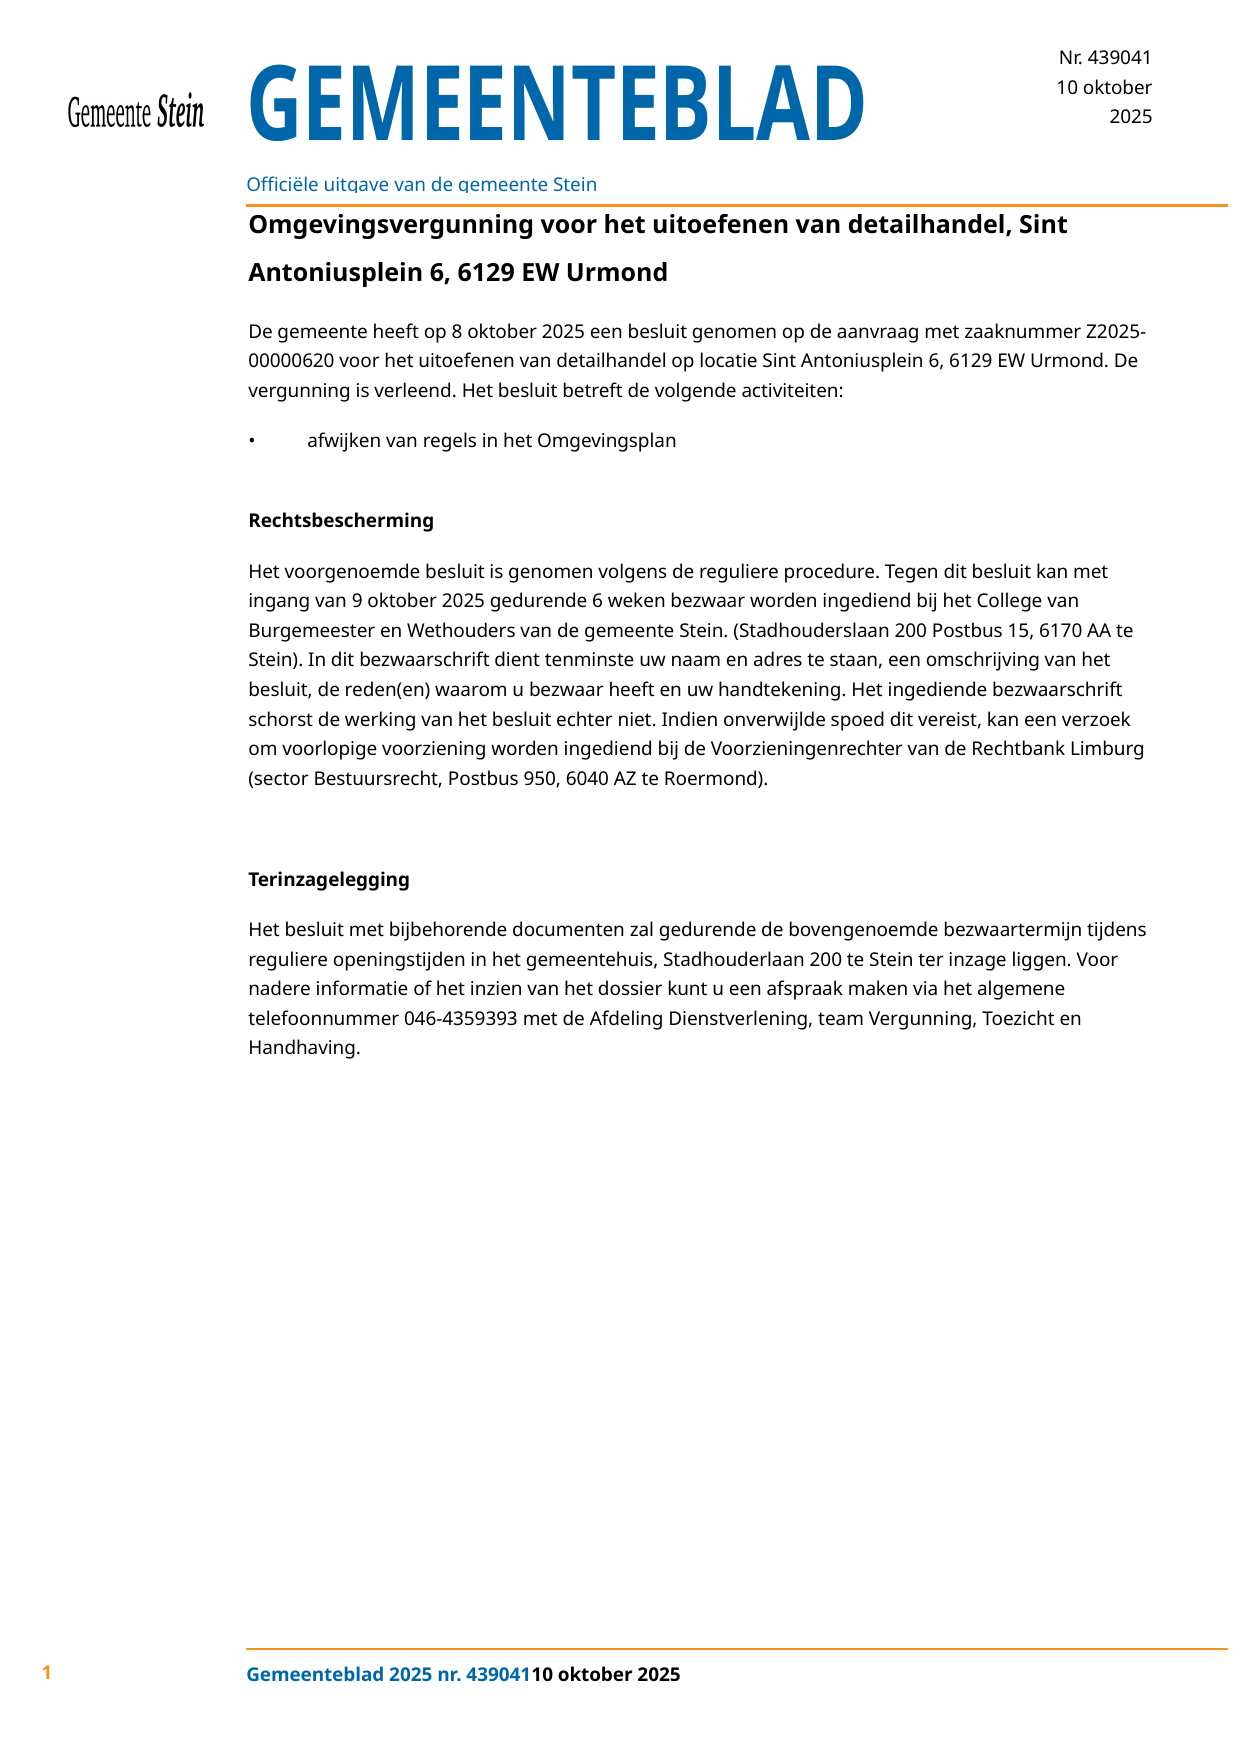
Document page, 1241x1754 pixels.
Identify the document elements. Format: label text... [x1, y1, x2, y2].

text Omgevingsvergunning voor het uitoefenen van detailhandel, Sint Antoniusplein 6, 6129 EW Urmond [248, 207, 1152, 288]
picture [41, 47, 231, 172]
text Rechtsbescherming [248, 507, 1152, 533]
text De gemeente heeft op 8 oktober 2025 een besluit genomen op de aanvraag met zaaknummer Z2025-00000620 voor het uitoefenen van detailhandel op locatie Sint Antoniusplein 6, 6129 EW Urmond. De vergunning is verleend. Het besluit betreft de volgende activiteiten: [248, 318, 1152, 403]
text Het voorgenoemde besluit is genomen volgens de reguliere procedure. Tegen dit besluit kan met ingang van 9 oktober 2025 gedurende 6 weken bezwaar worden ingediend bij het College van Burgemeester en Wethouders van de gemeente Stein. (Stadhouderslaan 200 Postbus 15, 6170 AA te Stein). In dit bezwaarschrift dient tenminste uw naam en adres te staan, een omschrijving van het besluit, de reden(en) waarom u bezwaar heeft en uw handtekening. Het ingediende bezwaarschrift schorst de werking van het besluit echter niet. Indien onverwijlde spoed dit vereist, kan een verzoek om voorlopige voorziening worden ingediend bij de Voorzieningenrechter van de Rechtbank Limburg (sector Bestuursrecht, Postbus 950, 6040 AZ te Roermond). [248, 558, 1152, 791]
text Het besluit met bijbehorende documenten zal gedurende de bovengenoemde bezwaartermijn tijdens reguliere openingstijden in het gemeentehuis, Stadhouderlaan 200 te Stein ter inzage liggen. Voor nadere informatie of het inzien van het dossier kunt u een afspraak maken via het algemene telefoonnummer 046-4359393 met de Afdeling Dienstverlening, team Vergunning, Toezicht en Handhaving. [248, 916, 1152, 1060]
text Terinzagelegging [248, 866, 1152, 892]
list afwijken van regels in het Omgevingsplan [248, 427, 1152, 453]
